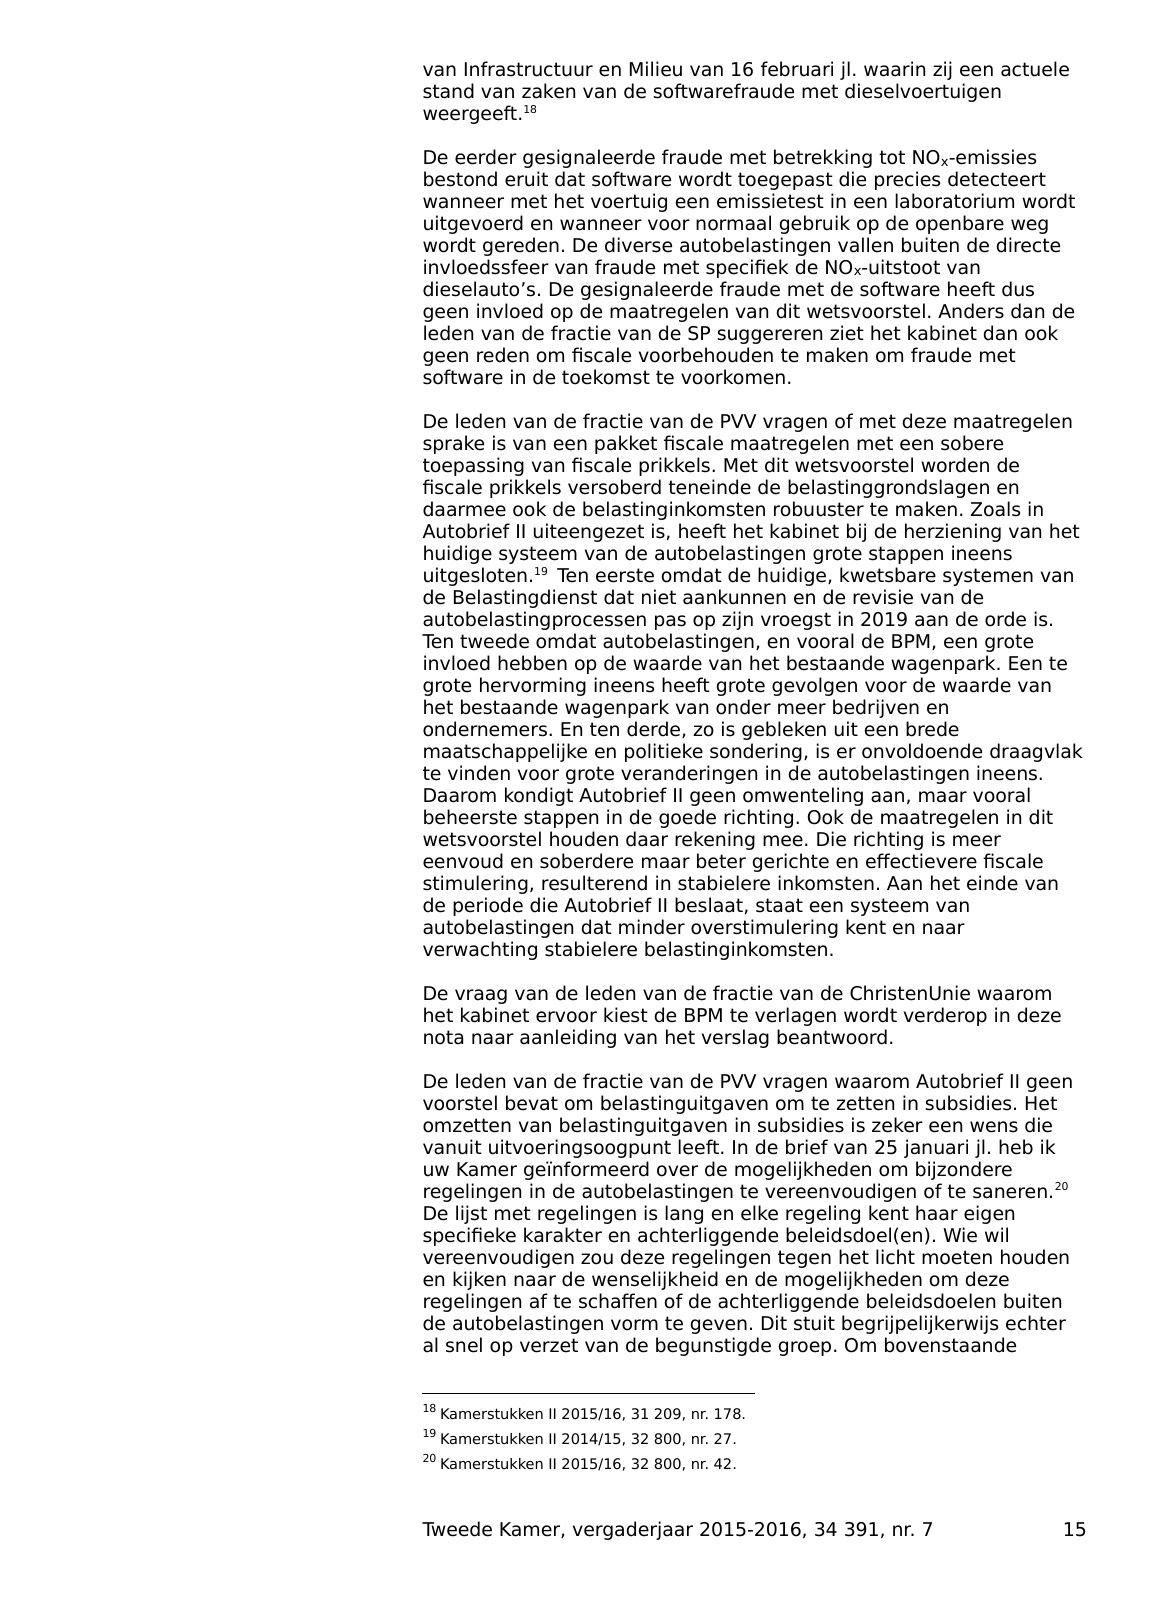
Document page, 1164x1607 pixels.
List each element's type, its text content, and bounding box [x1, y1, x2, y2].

text van Infrastructuur en Milieu van 16 februari jl. waarin zij een actuele stand van zaken van de softwarefraude met dieselvoertuigen weergeeft. [422, 59, 1087, 125]
text Kamerstukken II 2015/16, 32 800, nr. 42. [422, 1452, 1087, 1474]
text De leden van de fractie van de PVV vragen of met deze maatregelen sprake is van een pakket fiscale maatregelen met een sobere toepassing van fiscale prikkels. Met dit wetsvoorstel worden de fiscale prikkels versoberd teneinde de belastinggrondslagen en daarmee ook de belastinginkomsten robuuster te maken. Zoals in Autobrief II uiteengezet is, heeft het kabinet bij de herziening van het huidige systeem van de autobelastingen grote stappen ineens uitgesloten. Ten eerste omdat de huidige, kwetsbare systemen van de Belastingdienst dat niet aankunnen en de revisie van de autobelastingprocessen pas op zijn vroegst in 2019 aan de orde is. Ten tweede omdat autobelastingen, en vooral de BPM, een grote invloed hebben op de waarde van het bestaande wagenpark. Een te grote hervorming ineens heeft grote gevolgen voor de waarde van het bestaande wagenpark van onder meer bedrijven en ondernemers. En ten derde, zo is gebleken uit een brede maatschappelijke en politieke sondering, is er onvoldoende draagvlak te vinden voor grote veranderingen in de autobelastingen ineens. Daarom kondigt Autobrief II geen omwenteling aan, maar vooral beheerste stappen in de goede richting. Ook de maatregelen in dit wetsvoorstel houden daar rekening mee. Die richting is meer eenvoud en soberdere maar beter gerichte en effectievere fiscale stimulering, resulterend in stabielere inkomsten. Aan het einde van de periode die Autobrief II beslaat, staat een systeem van autobelastingen dat minder overstimulering kent en naar verwachting stabielere belastinginkomsten. [422, 411, 1087, 961]
text De eerder gesignaleerde fraude met betrekking tot NOx-emissies bestond eruit dat software wordt toegepast die precies detecteert wanneer met het voertuig een emissietest in een laboratorium wordt uitgevoerd en wanneer voor normaal gebruik op de openbare weg wordt gereden. De diverse autobelastingen vallen buiten de directe invloedssfeer van fraude met specifiek de NOx-uitstoot van dieselauto’s. De gesignaleerde fraude met de software heeft dus geen invloed op de maatregelen van dit wetsvoorstel. Anders dan de leden van de fractie van de SP suggereren ziet het kabinet dan ook geen reden om fiscale voorbehouden te maken om fraude met software in de toekomst te voorkomen. [422, 147, 1087, 389]
text Kamerstukken II 2015/16, 31 209, nr. 178. [422, 1402, 1087, 1424]
text De leden van de fractie van de PVV vragen waarom Autobrief II geen voorstel bevat om belastinguitgaven om te zetten in subsidies. Het omzetten van belastinguitgaven in subsidies is zeker een wens die vanuit uitvoeringsoogpunt leeft. In de brief van 25 januari jl. heb ik uw Kamer geïnformeerd over de mogelijkheden om bijzondere regelingen in de autobelastingen te vereenvoudigen of te saneren. De lijst met regelingen is lang en elke regeling kent haar eigen specifieke karakter en achterliggende beleidsdoel(en). Wie wil vereenvoudigen zou deze regelingen tegen het licht moeten houden en kijken naar de wenselijkheid en de mogelijkheden om deze regelingen af te schaffen of de achterliggende beleidsdoelen buiten de autobelastingen vorm te geven. Dit stuit begrijpelijkerwijs echter al snel op verzet van de begunstigde groep. Om bovenstaande [422, 1071, 1087, 1357]
text Kamerstukken II 2014/15, 32 800, nr. 27. [422, 1427, 1087, 1449]
text De vraag van de leden van de fractie van de ChristenUnie waarom het kabinet ervoor kiest de BPM te verlagen wordt verderop in deze nota naar aanleiding van het verslag beantwoord. [422, 983, 1087, 1049]
